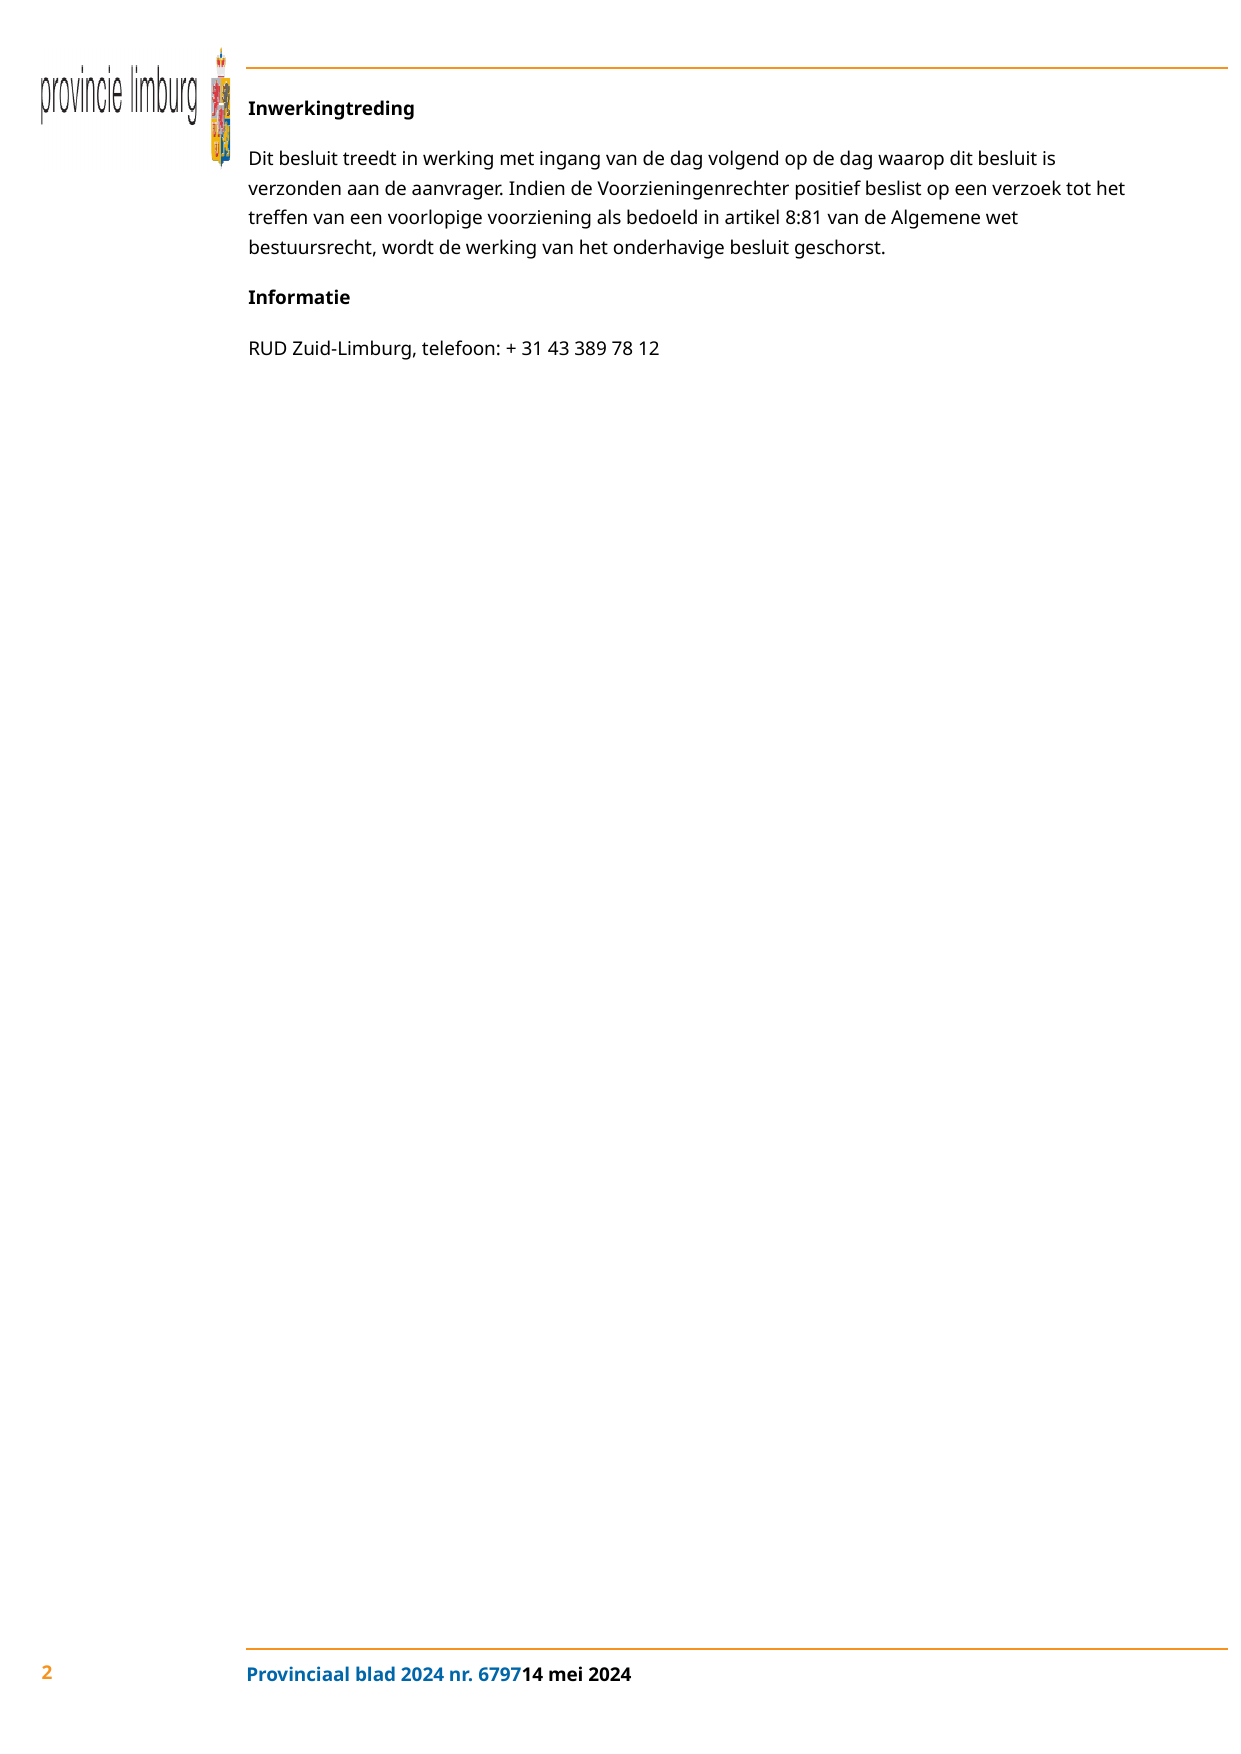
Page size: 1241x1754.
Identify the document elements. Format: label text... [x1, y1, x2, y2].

text Informatie [248, 284, 1152, 310]
text RUD Zuid-Limburg, telefoon: + 31 43 389 78 12 [248, 335, 1152, 361]
text Dit besluit treedt in werking met ingang van de dag volgend op de dag waarop dit besluit is verzonden aan de aanvrager. Indien de Voorzieningenrechter positief beslist op een verzoek tot het treffen van een voorlopige voorziening als bedoeld in artikel 8:81 van de Algemene wet bestuursrecht, wordt de werking van het onderhavige besluit geschorst. [248, 145, 1152, 260]
text Inwerkingtreding [248, 95, 1152, 121]
picture [41, 47, 231, 172]
